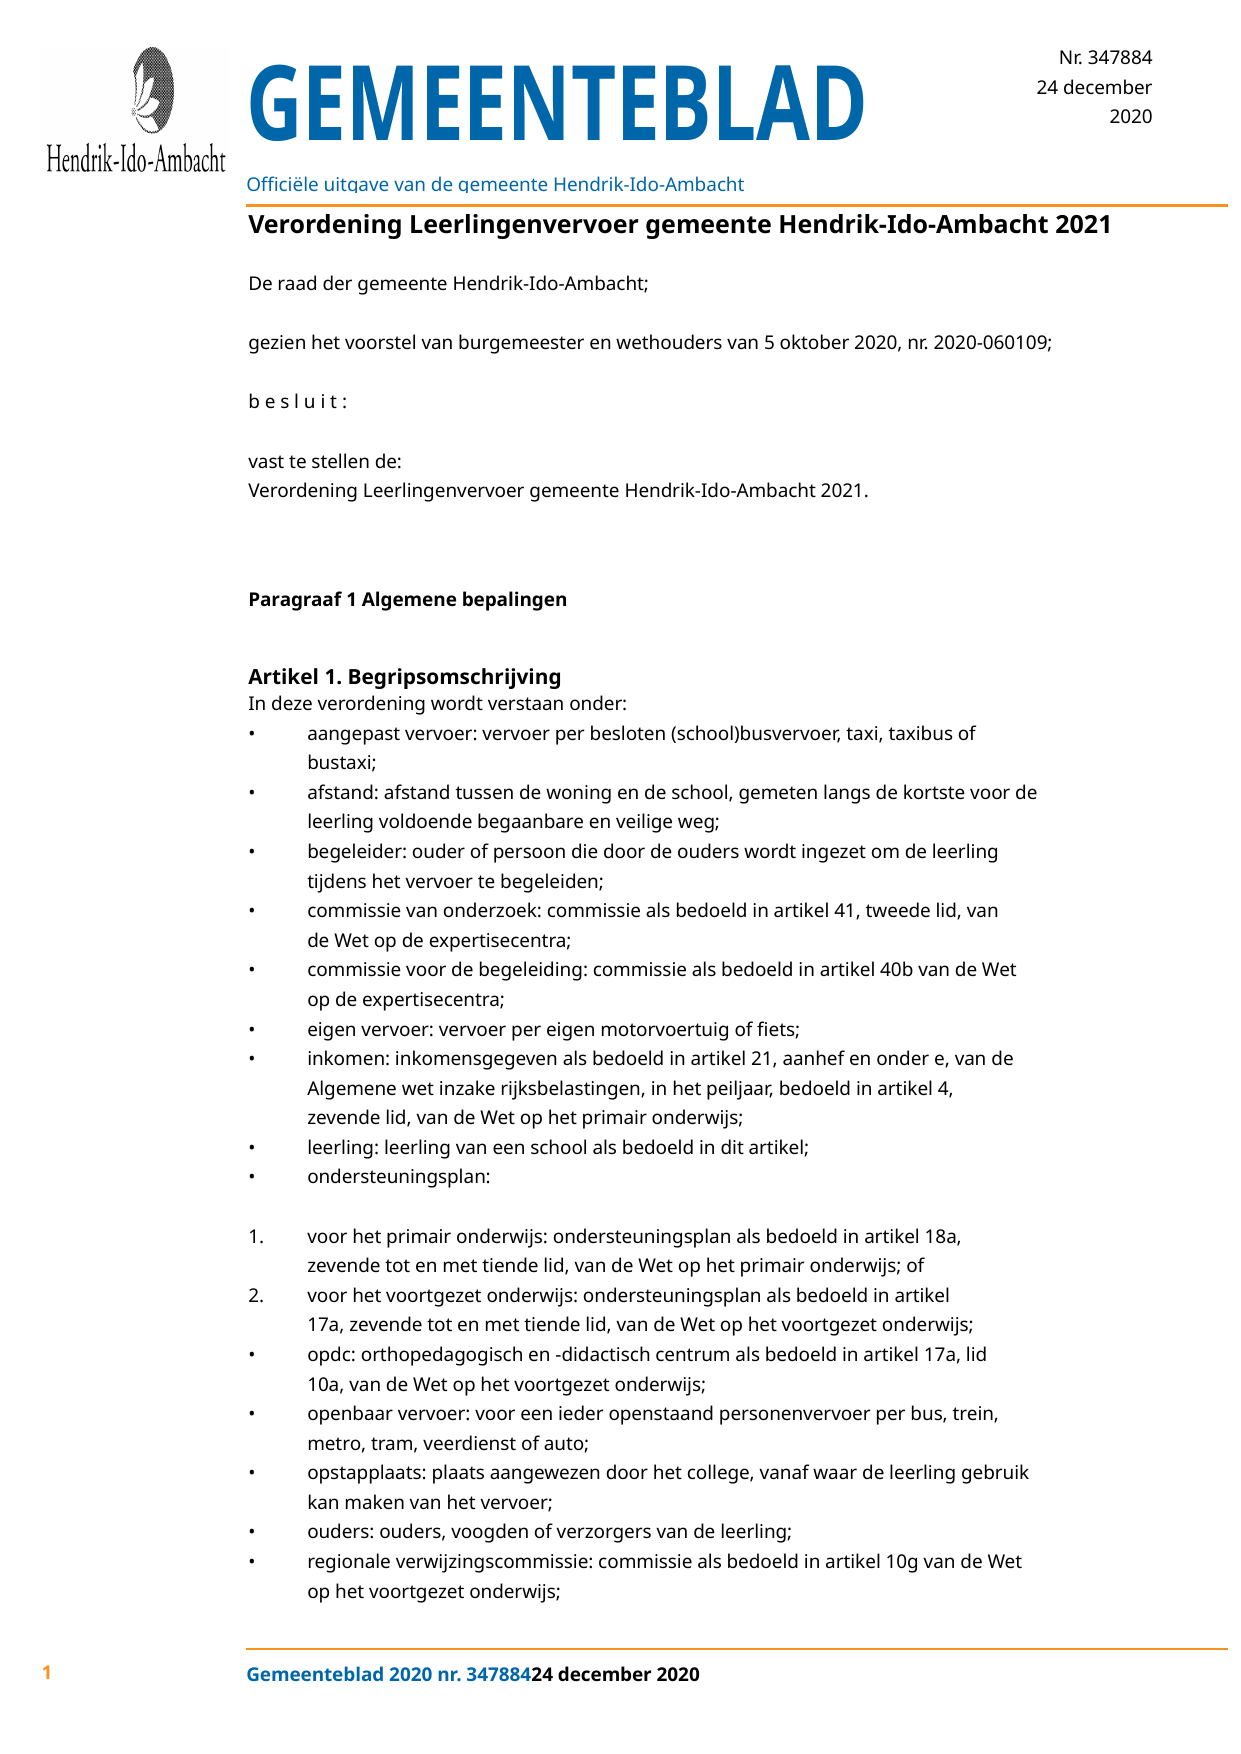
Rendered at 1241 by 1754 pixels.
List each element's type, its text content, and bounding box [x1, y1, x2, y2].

list voor het voortgezet onderwijs: ondersteuningsplan als bedoeld in artikel [248, 1282, 1152, 1308]
list inkomen: inkomensgegeven als bedoeld in artikel 21, aanhef en onder e, van de [248, 1045, 1152, 1071]
picture [41, 47, 231, 172]
list kan maken van het vervoer; [248, 1489, 1152, 1515]
list op het voortgezet onderwijs; [248, 1578, 1152, 1604]
text gezien het voorstel van burgemeester en wethouders van 5 oktober 2020, nr. 2020-060109; [248, 329, 1152, 355]
text Paragraaf 1 Algemene bepalingen [248, 586, 1152, 612]
list Algemene wet inzake rijksbelastingen, in het peiljaar, bedoeld in artikel 4, [248, 1075, 1152, 1101]
list afstand: afstand tussen de woning en de school, gemeten langs de kortste voor de [248, 779, 1152, 805]
list leerling: leerling van een school als bedoeld in dit artikel; [248, 1134, 1152, 1160]
text b e s l u i t : [248, 389, 1152, 414]
list tijdens het vervoer te begeleiden; [248, 868, 1152, 894]
list de Wet op de expertisecentra; [248, 927, 1152, 953]
list 10a, van de Wet op het voortgezet onderwijs; [248, 1371, 1152, 1397]
list metro, tram, veerdienst of auto; [248, 1430, 1152, 1456]
list aangepast vervoer: vervoer per besloten (school)busvervoer, taxi, taxibus of [248, 720, 1152, 746]
list commissie van onderzoek: commissie als bedoeld in artikel 41, tweede lid, van [248, 897, 1152, 923]
list regionale verwijzingscommissie: commissie als bedoeld in artikel 10g van de Wet [248, 1548, 1152, 1574]
text In deze verordening wordt verstaan onder: [248, 690, 1152, 716]
list eigen vervoer: vervoer per eigen motorvoertuig of fiets; [248, 1016, 1152, 1042]
list leerling voldoende begaanbare en veilige weg; [248, 809, 1152, 834]
list ondersteuningsplan: [248, 1164, 1152, 1189]
list 17a, zevende tot en met tiende lid, van de Wet op het voortgezet onderwijs; [248, 1312, 1152, 1337]
list openbaar vervoer: voor een ieder openstaand personenvervoer per bus, trein, [248, 1400, 1152, 1426]
list op de expertisecentra; [248, 986, 1152, 1012]
text De raad der gemeente Hendrik-Ido-Ambacht; [248, 270, 1152, 296]
list opdc: orthopedagogisch en -didactisch centrum als bedoeld in artikel 17a, lid [248, 1341, 1152, 1367]
list zevende tot en met tiende lid, van de Wet op het primair onderwijs; of [248, 1252, 1152, 1278]
list opstapplaats: plaats aangewezen door het college, vanaf waar de leerling gebruik [248, 1459, 1152, 1485]
list commissie voor de begeleiding: commissie als bedoeld in artikel 40b van de Wet [248, 957, 1152, 982]
list zevende lid, van de Wet op het primair onderwijs; [248, 1104, 1152, 1130]
text Verordening Leerlingenvervoer gemeente Hendrik-Ido-Ambacht 2021 [248, 207, 1152, 241]
list voor het primair onderwijs: ondersteuningsplan als bedoeld in artikel 18a, [248, 1223, 1152, 1249]
list ouders: ouders, voogden of verzorgers van de leerling; [248, 1519, 1152, 1544]
text Verordening Leerlingenvervoer gemeente Hendrik-Ido-Ambacht 2021. [248, 477, 1152, 503]
text Artikel 1. Begripsomschrijving [248, 662, 1152, 690]
text vast te stellen de: [248, 448, 1152, 473]
list begeleider: ouder of persoon die door de ouders wordt ingezet om de leerling [248, 838, 1152, 864]
list bustaxi; [248, 749, 1152, 775]
